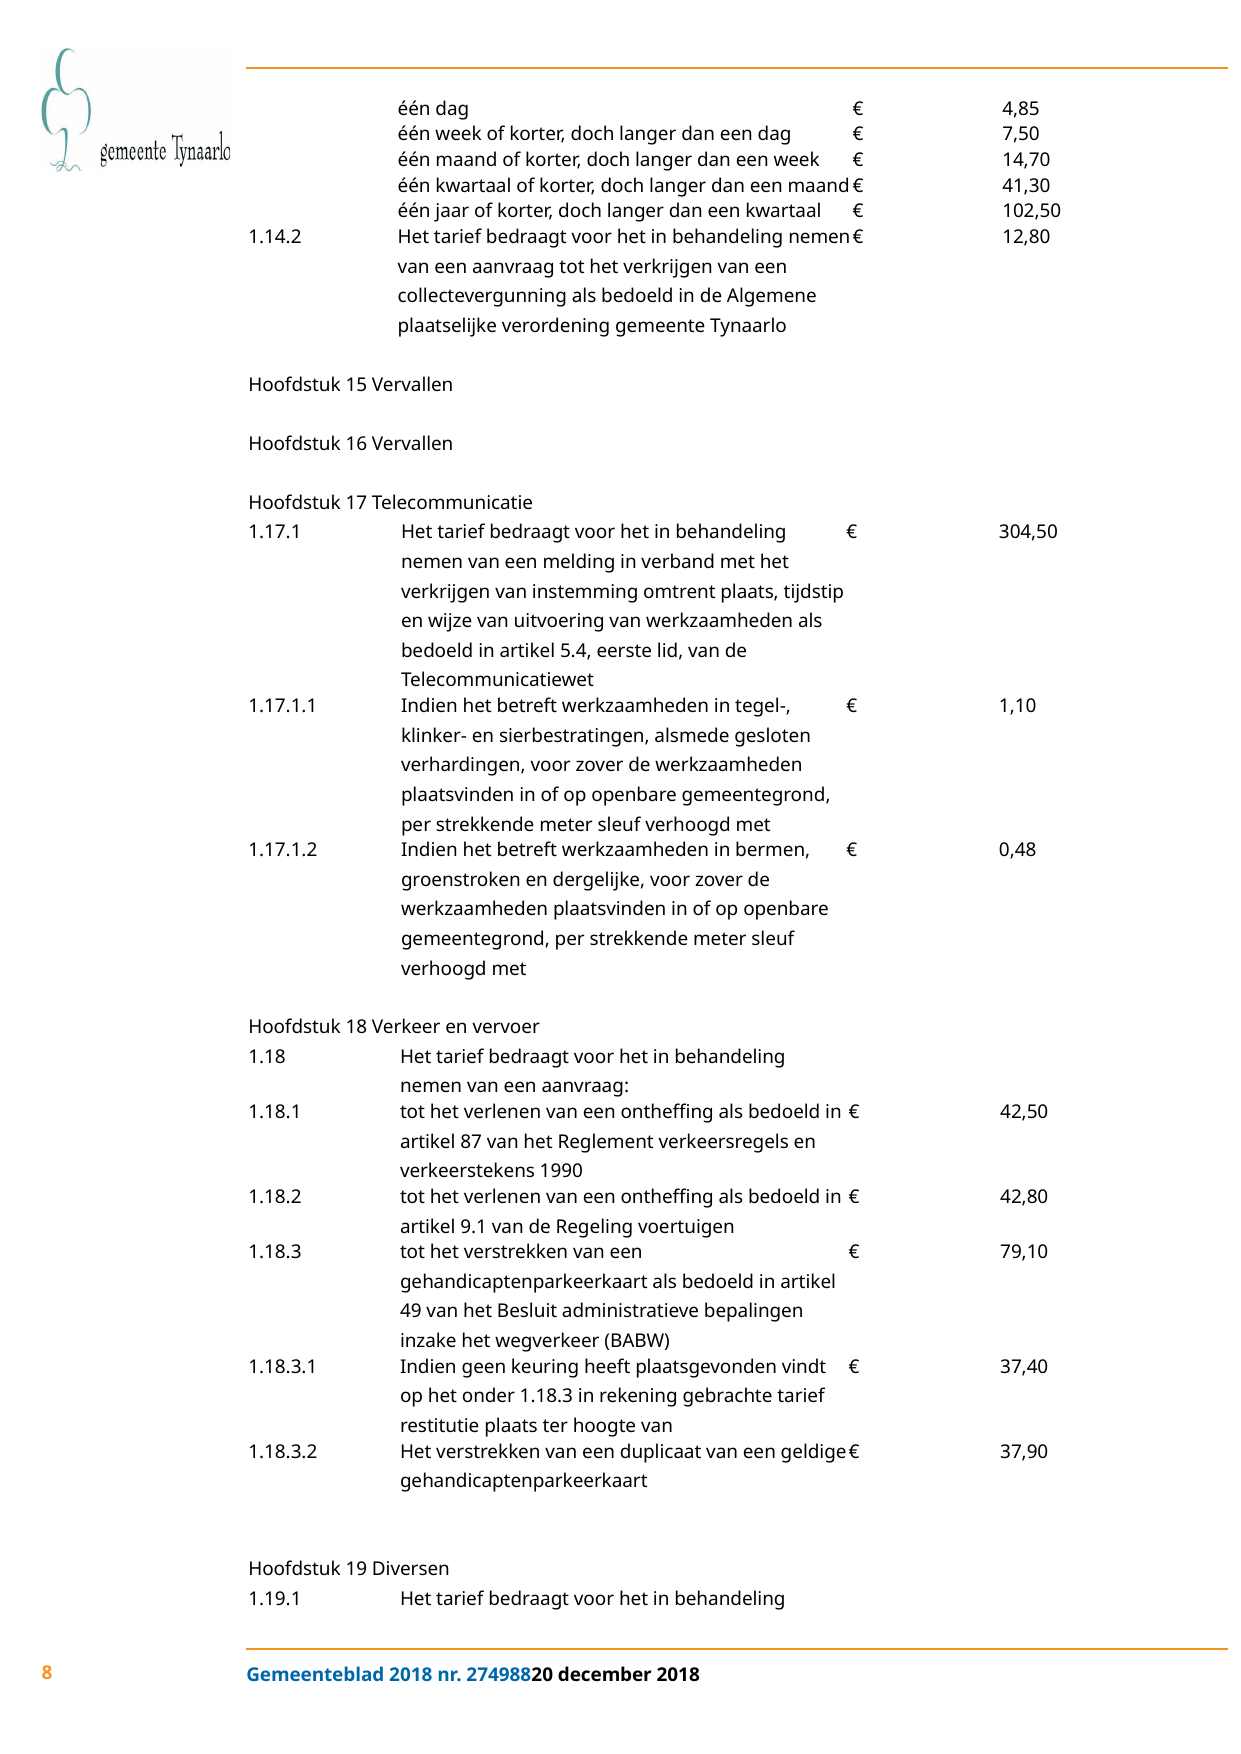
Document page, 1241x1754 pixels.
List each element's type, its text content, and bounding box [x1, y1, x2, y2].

table_cell 79,10 [1000, 1239, 1152, 1353]
table_cell € [853, 198, 1002, 223]
table_cell één dag [398, 95, 852, 121]
table_cell [248, 146, 397, 172]
table_cell tot het verlenen van een ontheffing als bedoeld in artikel 9.1 van de Regeling voertuigen [400, 1183, 848, 1238]
table_cell € [853, 172, 1002, 198]
text Hoofdstuk 18 Verkeer en vervoer [248, 1013, 1152, 1039]
table_header [848, 1043, 1000, 1098]
table_header Het tarief bedraagt voor het in behandeling [400, 1585, 848, 1611]
table_cell 37,90 [1000, 1438, 1152, 1493]
table_cell € [846, 836, 999, 981]
table_cell Indien het betreft werkzaamheden in tegel-, klinker- en sierbestratingen, alsmede gesloten verhardingen, voor zover de werkzaamheden plaatsvinden in of op openbare gemeentegrond, per strekkende meter sleuf verhoogd met [401, 693, 846, 836]
table_cell 7,50 [1002, 121, 1152, 146]
table_cell Indien geen keuring heeft plaatsgevonden vindt op het onder 1.18.3 in rekening gebrachte tarief restitutie plaats ter hoogte van [400, 1353, 848, 1438]
table_cell [248, 172, 397, 198]
table_header 1.17.1 [248, 519, 401, 692]
table_header € [846, 519, 999, 692]
table_cell tot het verstrekken van een gehandicaptenparkeerkaart als bedoeld in artikel 49 van het Besluit administratieve bepalingen inzake het wegverkeer (BABW) [400, 1239, 848, 1353]
table_cell één maand of korter, doch langer dan een week [398, 146, 852, 172]
table_header 1.18 [248, 1043, 400, 1098]
table_cell [248, 95, 397, 121]
table_cell Indien het betreft werkzaamheden in bermen, groenstroken en dergelijke, voor zover de werkzaamheden plaatsvinden in of op openbare gemeentegrond, per strekkende meter sleuf verhoogd met [401, 836, 846, 981]
table_cell 1.18.1 [248, 1098, 400, 1183]
text Hoofdstuk 15 Vervallen [248, 371, 1152, 396]
table_cell 1.17.1.1 [248, 693, 401, 836]
table_cell € [853, 121, 1002, 146]
table_cell 41,30 [1002, 172, 1152, 198]
table_header [1000, 1043, 1152, 1098]
table_cell 1.18.3.1 [248, 1353, 400, 1438]
table_cell 4,85 [1002, 95, 1152, 121]
table_cell 1.17.1.2 [248, 836, 401, 981]
table_cell € [846, 693, 999, 836]
table_cell 14,70 [1002, 146, 1152, 172]
table_header Het tarief bedraagt voor het in behandeling nemen van een aanvraag: [400, 1043, 848, 1098]
table_cell € [848, 1438, 1000, 1493]
table_cell € [853, 146, 1002, 172]
table_header [1000, 1585, 1152, 1611]
table_header 304,50 [999, 519, 1152, 692]
table_cell 1,10 [999, 693, 1152, 836]
text Hoofdstuk 19 Diversen [248, 1556, 1152, 1581]
table_cell € [853, 95, 1002, 121]
table_header Het tarief bedraagt voor het in behandeling nemen van een melding in verband met het verkrijgen van instemming omtrent plaats, tijdstip en wijze van uitvoering van werkzaamheden als bedoeld in artikel 5.4, eerste lid, van de Telecommunicatiewet [401, 519, 846, 692]
text Hoofdstuk 17 Telecommunicatie [248, 489, 1152, 515]
table_cell één jaar of korter, doch langer dan een kwartaal [398, 198, 852, 223]
table_cell 1.18.3.2 [248, 1438, 400, 1493]
table_cell Het tarief bedraagt voor het in behandeling nemen van een aanvraag tot het verkrijgen van een collectevergunning als bedoeld in de Algemene plaatselijke verordening gemeente Tynaarlo [398, 224, 852, 338]
table_cell 1.18.3 [248, 1239, 400, 1353]
table_cell één week of korter, doch langer dan een dag [398, 121, 852, 146]
table_cell één kwartaal of korter, doch langer dan een maand [398, 172, 852, 198]
table_cell 1.18.2 [248, 1183, 400, 1238]
table_cell € [848, 1098, 1000, 1183]
table_cell 37,40 [1000, 1353, 1152, 1438]
table_cell 0,48 [999, 836, 1152, 981]
table_header 1.19.1 [248, 1585, 400, 1611]
table_cell 1.14.2 [248, 224, 397, 338]
picture [41, 47, 231, 172]
table_cell 42,50 [1000, 1098, 1152, 1183]
table_cell Het verstrekken van een duplicaat van een geldige gehandicaptenparkeerkaart [400, 1438, 848, 1493]
table_header [848, 1585, 1000, 1611]
table_cell 42,80 [1000, 1183, 1152, 1238]
table_cell € [853, 224, 1002, 338]
text Hoofdstuk 16 Vervallen [248, 430, 1152, 456]
table_cell € [848, 1353, 1000, 1438]
table_cell 102,50 [1002, 198, 1152, 223]
table_cell [248, 198, 397, 223]
table_cell € [848, 1239, 1000, 1353]
table_cell 12,80 [1002, 224, 1152, 338]
table_cell tot het verlenen van een ontheffing als bedoeld in artikel 87 van het Reglement verkeersregels en verkeerstekens 1990 [400, 1098, 848, 1183]
table_cell [248, 121, 397, 146]
table_cell € [848, 1183, 1000, 1238]
